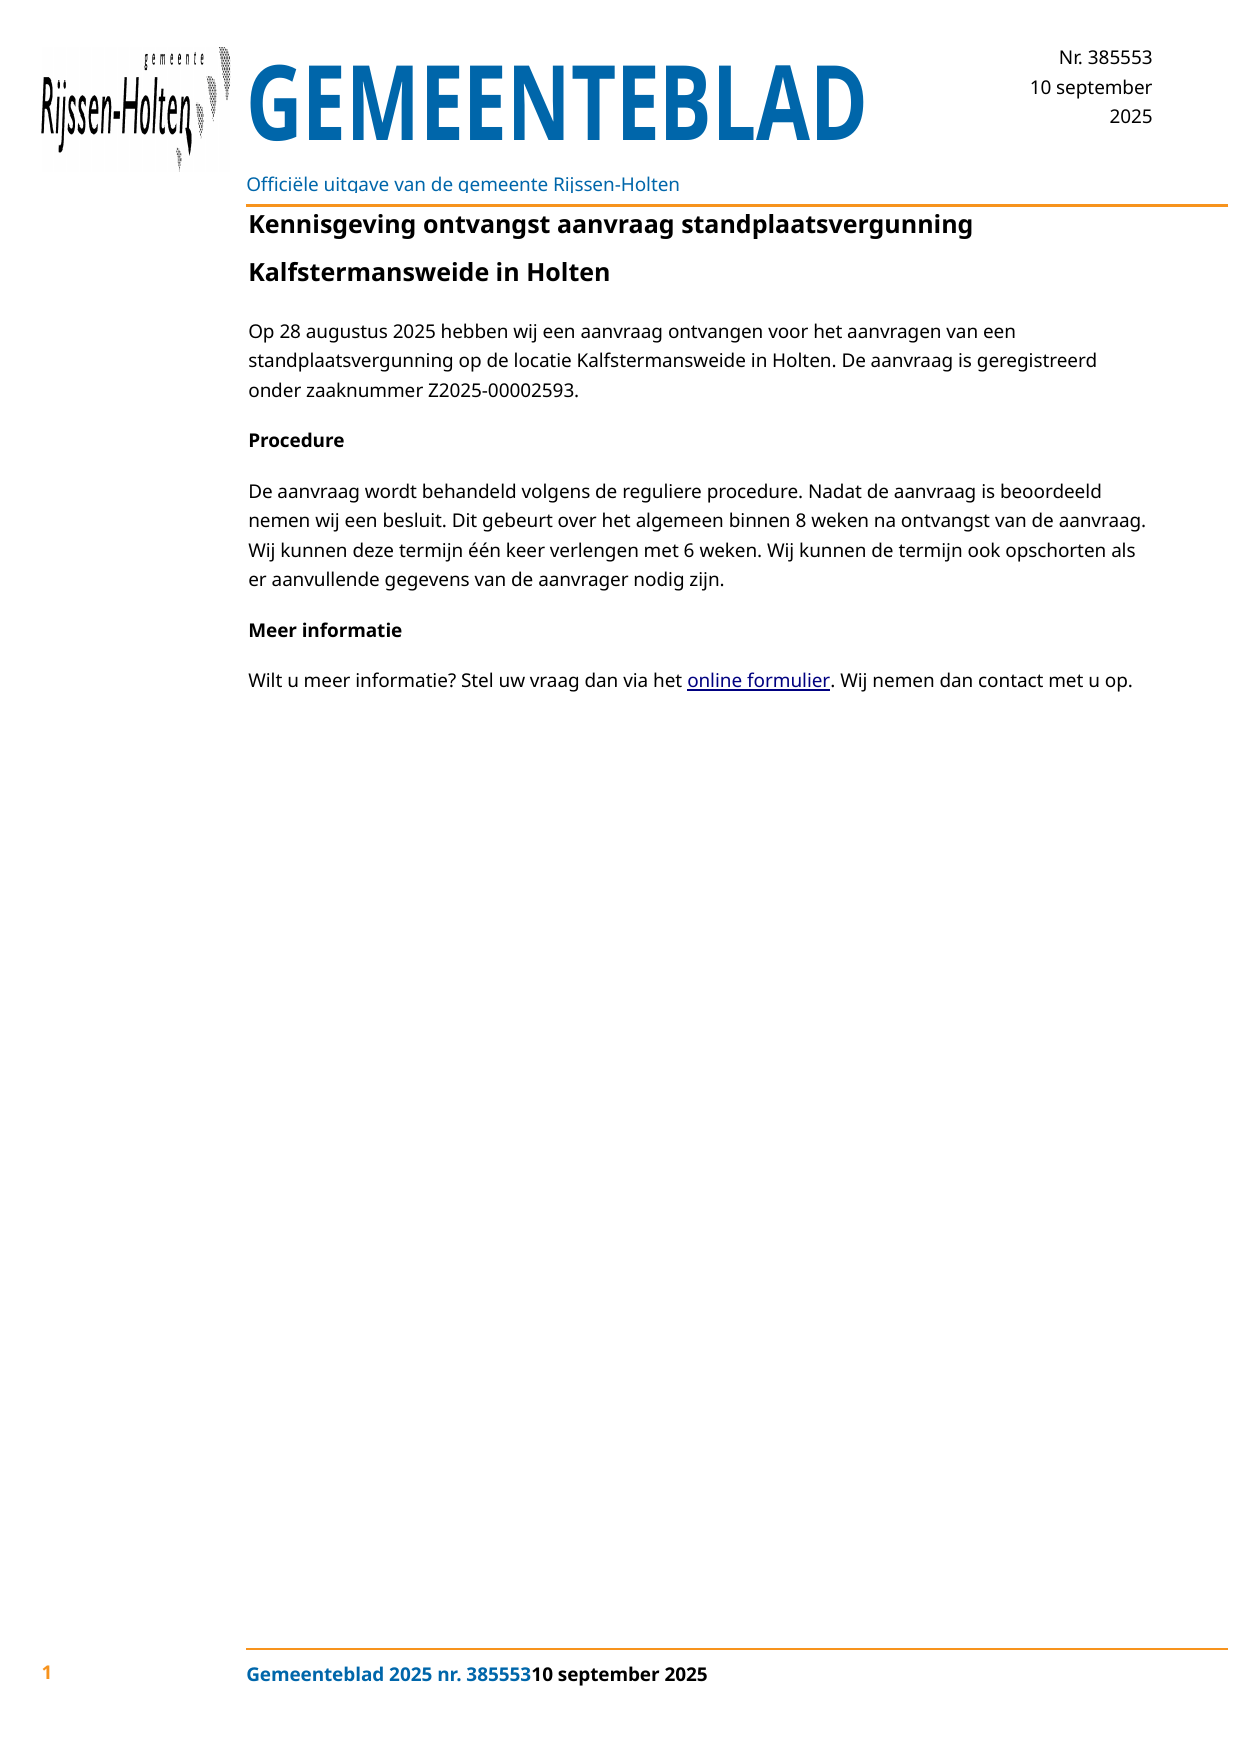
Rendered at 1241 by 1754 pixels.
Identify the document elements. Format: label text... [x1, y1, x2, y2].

picture [41, 47, 231, 172]
text De aanvraag wordt behandeld volgens de reguliere procedure. Nadat de aanvraag is beoordeeld nemen wij een besluit. Dit gebeurt over het algemeen binnen 8 weken na ontvangst van de aanvraag. Wij kunnen deze termijn één keer verlengen met 6 weken. Wij kunnen de termijn ook opschorten als er aanvullende gegevens van de aanvrager nodig zijn. [248, 478, 1152, 592]
text Wilt u meer informatie? Stel uw vraag dan via het online formulier. Wij nemen dan contact met u op. [248, 667, 1152, 693]
text Kennisgeving ontvangst aanvraag standplaatsvergunning Kalfstermansweide in Holten [248, 207, 1152, 288]
text Procedure [248, 427, 1152, 453]
text Meer informatie [248, 617, 1152, 643]
text Op 28 augustus 2025 hebben wij een aanvraag ontvangen voor het aanvragen van een standplaatsvergunning op de locatie Kalfstermansweide in Holten. De aanvraag is geregistreerd onder zaaknummer Z2025-00002593. [248, 318, 1152, 403]
